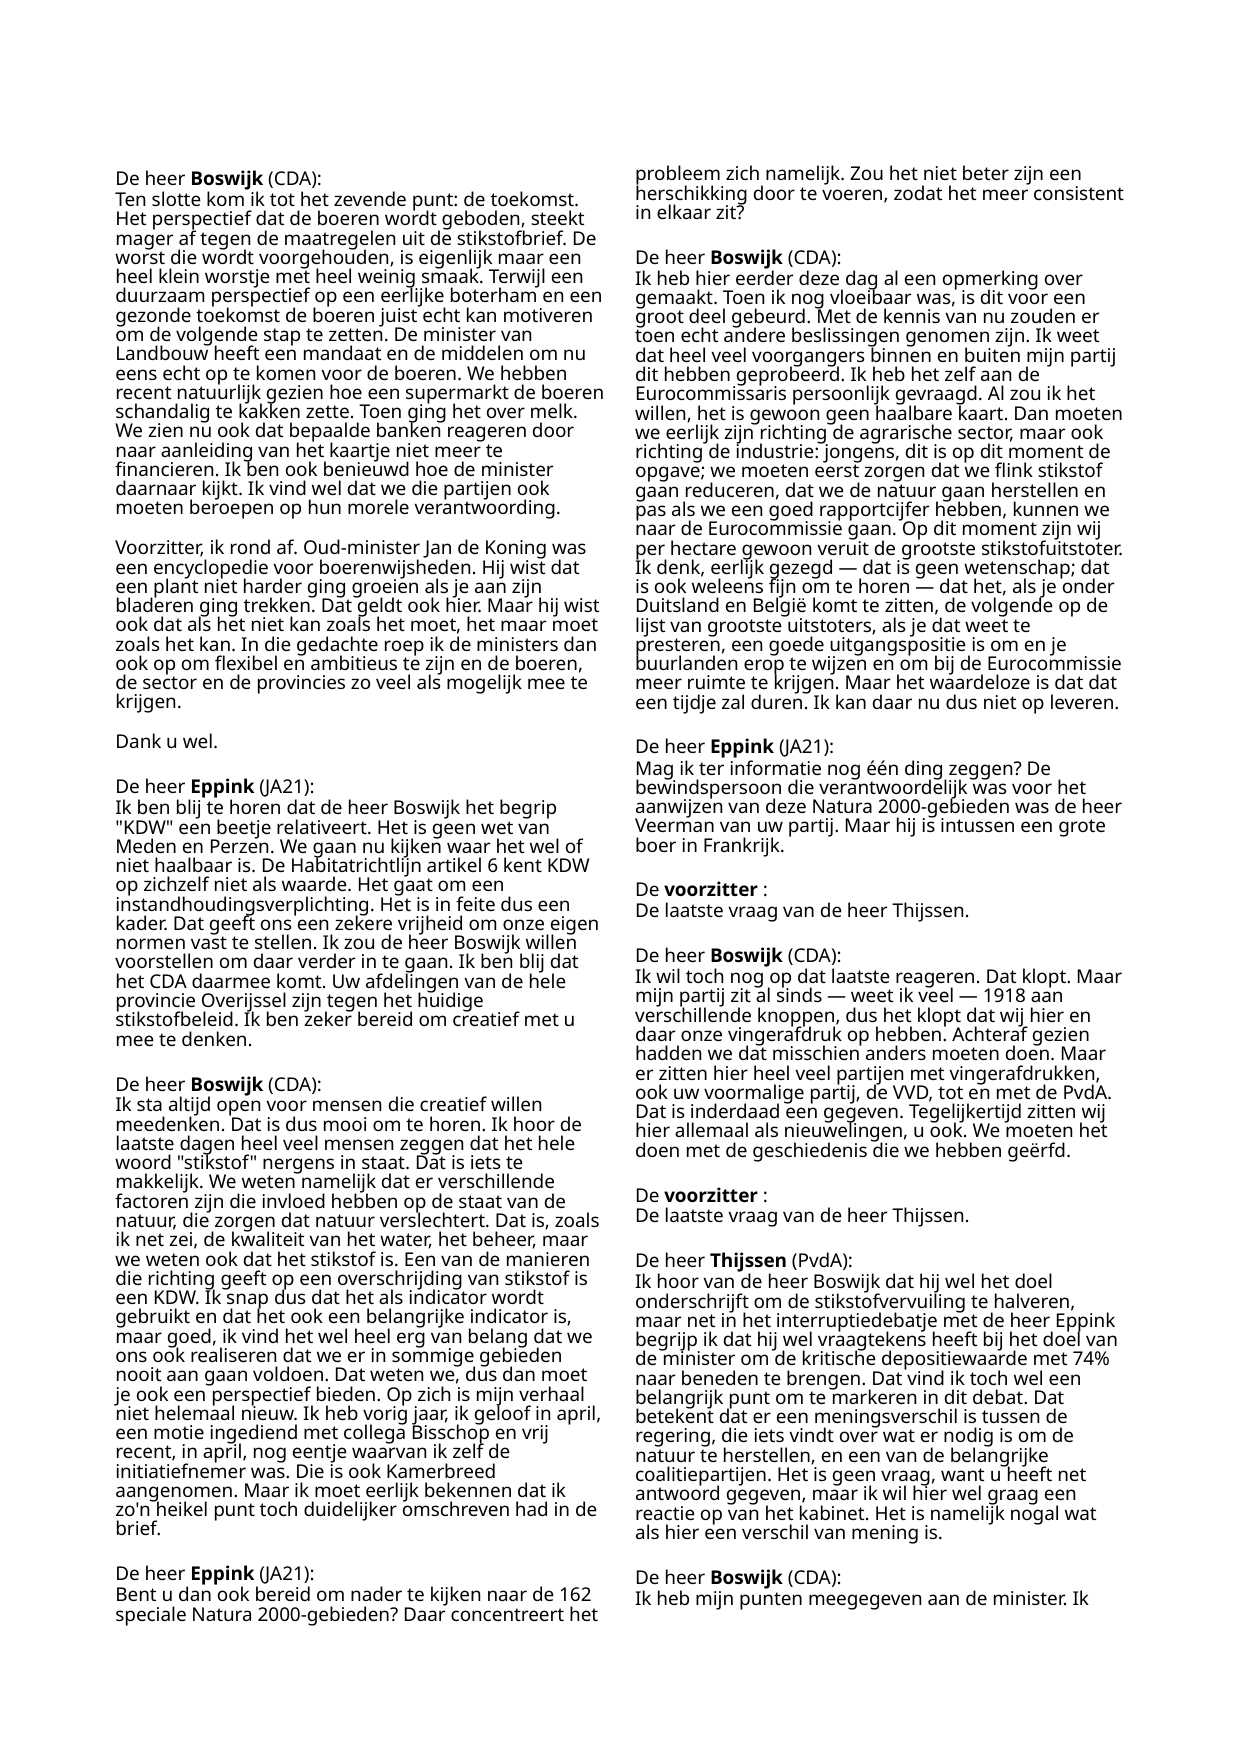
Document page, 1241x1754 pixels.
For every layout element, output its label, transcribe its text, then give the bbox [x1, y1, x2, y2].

text Ten slotte kom ik tot het zevende punt: de toekomst. Het perspectief dat de boeren wordt geboden, steekt mager af tegen de maatregelen uit de stikstofbrief. De worst die wordt voorgehouden, is eigenlijk maar een heel klein worstje met heel weinig smaak. Terwijl een duurzaam perspectief op een eerlijke boterham en een gezonde toekomst de boeren juist echt kan motiveren om de volgende stap te zetten. De minister van Landbouw heeft een mandaat en de middelen om nu eens echt op te komen voor de boeren. We hebben recent natuurlijk gezien hoe een supermarkt de boeren schandalig te kakken zette. Toen ging het over melk. We zien nu ook dat bepaalde banken reageren door naar aanleiding van het kaartje niet meer te financieren. Ik ben ook benieuwd hoe de minister daarnaar kijkt. Ik vind wel dat we die partijen ook moeten beroepen op hun morele verantwoording. [115, 191, 605, 519]
text De laatste vraag van de heer Thijssen. [635, 902, 1125, 922]
text Bent u dan ook bereid om nader te kijken naar de 162 speciale Natura 2000-gebieden? Daar concentreert het [115, 1586, 605, 1625]
text probleem zich namelijk. Zou het niet beter zijn een herschikking door te voeren, zodat het meer consistent in elkaar zit? [635, 165, 1125, 223]
text De voorzitter : [635, 877, 1125, 902]
text De heer Eppink (JA21): [115, 1561, 605, 1586]
text De heer Boswijk (CDA): [115, 1071, 605, 1096]
text Ik ben blij te horen dat de heer Boswijk het begrip "KDW" een beetje relativeert. Het is geen wet van Meden en Perzen. We gaan nu kijken waar het wel of niet haalbaar is. De Habitatrichtlijn artikel 6 kent KDW op zichzelf niet als waarde. Het gaat om een instandhoudingsverplichting. Het is in feite dus een kader. Dat geeft ons een zekere vrijheid om onze eigen normen vast te stellen. Ik zou de heer Boswijk willen voorstellen om daar verder in te gaan. Ik ben blij dat het CDA daarmee komt. Uw afdelingen van de hele provincie Overijssel zijn tegen het huidige stikstofbeleid. Ik ben zeker bereid om creatief met u mee te denken. [115, 799, 605, 1050]
text De heer Eppink (JA21): [115, 774, 605, 799]
text De heer Boswijk (CDA): [635, 244, 1125, 270]
text De laatste vraag van de heer Thijssen. [635, 1207, 1125, 1227]
text Ik wil toch nog op dat laatste reageren. Dat klopt. Maar mijn partij zit al sinds — weet ik veel — 1918 aan verschillende knoppen, dus het klopt dat wij hier en daar onze vingerafdruk op hebben. Achteraf gezien hadden we dat misschien anders moeten doen. Maar er zitten hier heel veel partijen met vingerafdrukken, ook uw voormalige partij, de VVD, tot en met de PvdA. Dat is inderdaad een gegeven. Tegelijkertijd zitten wij hier allemaal als nieuwelingen, u ook. We moeten het doen met de geschiedenis die we hebben geërfd. [635, 968, 1125, 1161]
text De heer Boswijk (CDA): [635, 1564, 1125, 1590]
text De heer Boswijk (CDA): [635, 942, 1125, 968]
text Ik sta altijd open voor mensen die creatief willen meedenken. Dat is dus mooi om te horen. Ik hoor de laatste dagen heel veel mensen zeggen dat het hele woord "stikstof" nergens in staat. Dat is iets te makkelijk. We weten namelijk dat er verschillende factoren zijn die invloed hebben op de staat van de natuur, die zorgen dat natuur verslechtert. Dat is, zoals ik net zei, de kwaliteit van het water, het beheer, maar we weten ook dat het stikstof is. Een van de manieren die richting geeft op een overschrijding van stikstof is een KDW. Ik snap dus dat het als indicator wordt gebruikt en dat het ook een belangrijke indicator is, maar goed, ik vind het wel heel erg van belang dat we ons ook realiseren dat we er in sommige gebieden nooit aan gaan voldoen. Dat weten we, dus dan moet je ook een perspectief bieden. Op zich is mijn verhaal niet helemaal nieuw. Ik heb vorig jaar, ik geloof in april, een motie ingediend met collega Bisschop en vrij recent, in april, nog eentje waarvan ik zelf de initiatiefnemer was. Die is ook Kamerbreed aangenomen. Maar ik moet eerlijk bekennen dat ik zo'n heikel punt toch duidelijker omschreven had in de brief. [115, 1096, 605, 1540]
text Dank u wel. [115, 733, 605, 753]
text Ik heb mijn punten meegegeven aan de minister. Ik [635, 1590, 1125, 1609]
text De heer Thijssen (PvdA): [635, 1248, 1125, 1273]
text De heer Boswijk (CDA): [115, 165, 605, 191]
text De voorzitter : [635, 1182, 1125, 1207]
text Ik heb hier eerder deze dag al een opmerking over gemaakt. Toen ik nog vloeibaar was, is dit voor een groot deel gebeurd. Met de kennis van nu zouden er toen echt andere beslissingen genomen zijn. Ik weet dat heel veel voorgangers binnen en buiten mijn partij dit hebben geprobeerd. Ik heb het zelf aan de Eurocommissaris persoonlijk gevraagd. Al zou ik het willen, het is gewoon geen haalbare kaart. Dan moeten we eerlijk zijn richting de agrarische sector, maar ook richting de industrie: jongens, dit is op dit moment de opgave; we moeten eerst zorgen dat we flink stikstof gaan reduceren, dat we de natuur gaan herstellen en pas als we een goed rapportcijfer hebben, kunnen we naar de Eurocommissie gaan. Op dit moment zijn wij per hectare gewoon veruit de grootste stikstofuitstoter. Ik denk, eerlijk gezegd — dat is geen wetenschap; dat is ook weleens fijn om te horen — dat het, als je onder Duitsland en België komt te zitten, de volgende op de lijst van grootste uitstoters, als je dat weet te presteren, een goede uitgangspositie is om en je buurlanden erop te wijzen en om bij de Eurocommissie meer ruimte te krijgen. Maar het waardeloze is dat dat een tijdje zal duren. Ik kan daar nu dus niet op leveren. [635, 270, 1125, 713]
text Mag ik ter informatie nog één ding zeggen? De bewindspersoon die verantwoordelijk was voor het aanwijzen van deze Natura 2000-gebieden was de heer Veerman van uw partij. Maar hij is intussen een grote boer in Frankrijk. [635, 759, 1125, 856]
text De heer Eppink (JA21): [635, 734, 1125, 759]
text Voorzitter, ik rond af. Oud-minister Jan de Koning was een encyclopedie voor boerenwijsheden. Hij wist dat een plant niet harder ging groeien als je aan zijn bladeren ging trekken. Dat geldt ook hier. Maar hij wist ook dat als het niet kan zoals het moet, het maar moet zoals het kan. In die gedachte roep ik de ministers dan ook op om flexibel en ambitieus te zijn en de boeren, de sector en de provincies zo veel als mogelijk mee te krijgen. [115, 539, 605, 713]
text Ik hoor van de heer Boswijk dat hij wel het doel onderschrijft om de stikstofvervuiling te halveren, maar net in het interruptiedebatje met de heer Eppink begrijp ik dat hij wel vraagtekens heeft bij het doel van de minister om de kritische depositiewaarde met 74% naar beneden te brengen. Dat vind ik toch wel een belangrijk punt om te markeren in dit debat. Dat betekent dat er een meningsverschil is tussen de regering, die iets vindt over wat er nodig is om de natuur te herstellen, en een van de belangrijke coalitiepartijen. Het is geen vraag, want u heeft net antwoord gegeven, maar ik wil hier wel graag een reactie op van het kabinet. Het is namelijk nogal wat als hier een verschil van mening is. [635, 1273, 1125, 1543]
